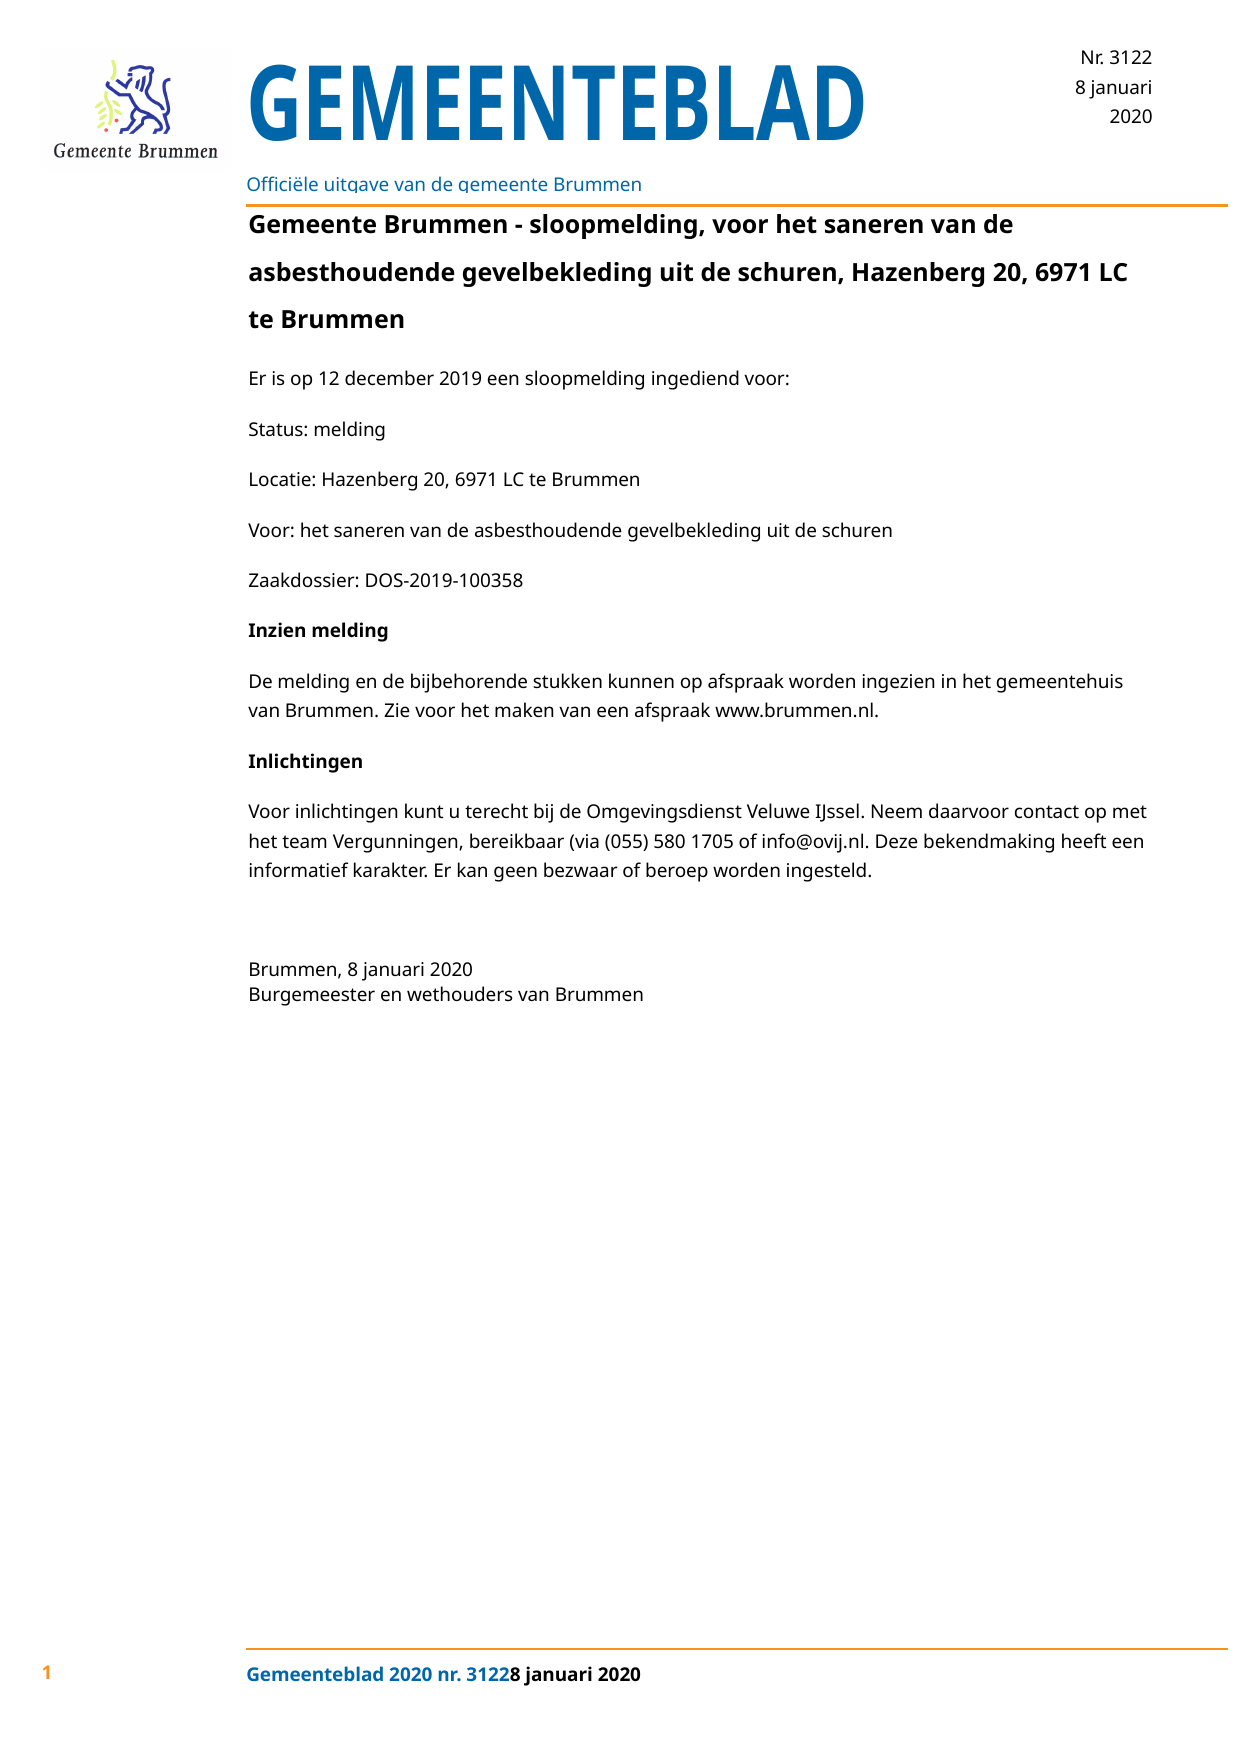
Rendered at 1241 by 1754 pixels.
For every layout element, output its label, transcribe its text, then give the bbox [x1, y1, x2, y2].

text Voor: het saneren van de asbesthoudende gevelbekleding uit de schuren [248, 517, 1152, 542]
text Inzien melding [248, 618, 1152, 643]
text Inlichtingen [248, 748, 1152, 774]
text De melding en de bijbehorende stukken kunnen op afspraak worden ingezien in het gemeentehuis van Brummen. Zie voor het maken van een afspraak www.brummen.nl. [248, 668, 1152, 723]
text Gemeente Brummen - sloopmelding, voor het saneren van de asbesthoudende gevelbekleding uit de schuren, Hazenberg 20, 6971 LC te Brummen [248, 207, 1152, 336]
picture [41, 47, 231, 172]
text Locatie: Hazenberg 20, 6971 LC te Brummen [248, 466, 1152, 492]
text Voor inlichtingen kunt u terecht bij de Omgevingsdienst Veluwe IJssel. Neem daarvoor contact op met het team Vergunningen, bereikbaar (via (055) 580 1705 of info@ovij.nl. Deze bekendmaking heeft een informatief karakter. Er kan geen bezwaar of beroep worden ingesteld. [248, 798, 1152, 883]
text Burgemeester en wethouders van Brummen [248, 982, 1152, 1007]
text Brummen, 8 januari 2020 [248, 956, 1152, 982]
text Er is op 12 december 2019 een sloopmelding ingediend voor: [248, 366, 1152, 391]
text Status: melding [248, 416, 1152, 442]
text Zaakdossier: DOS-2019-100358 [248, 567, 1152, 593]
